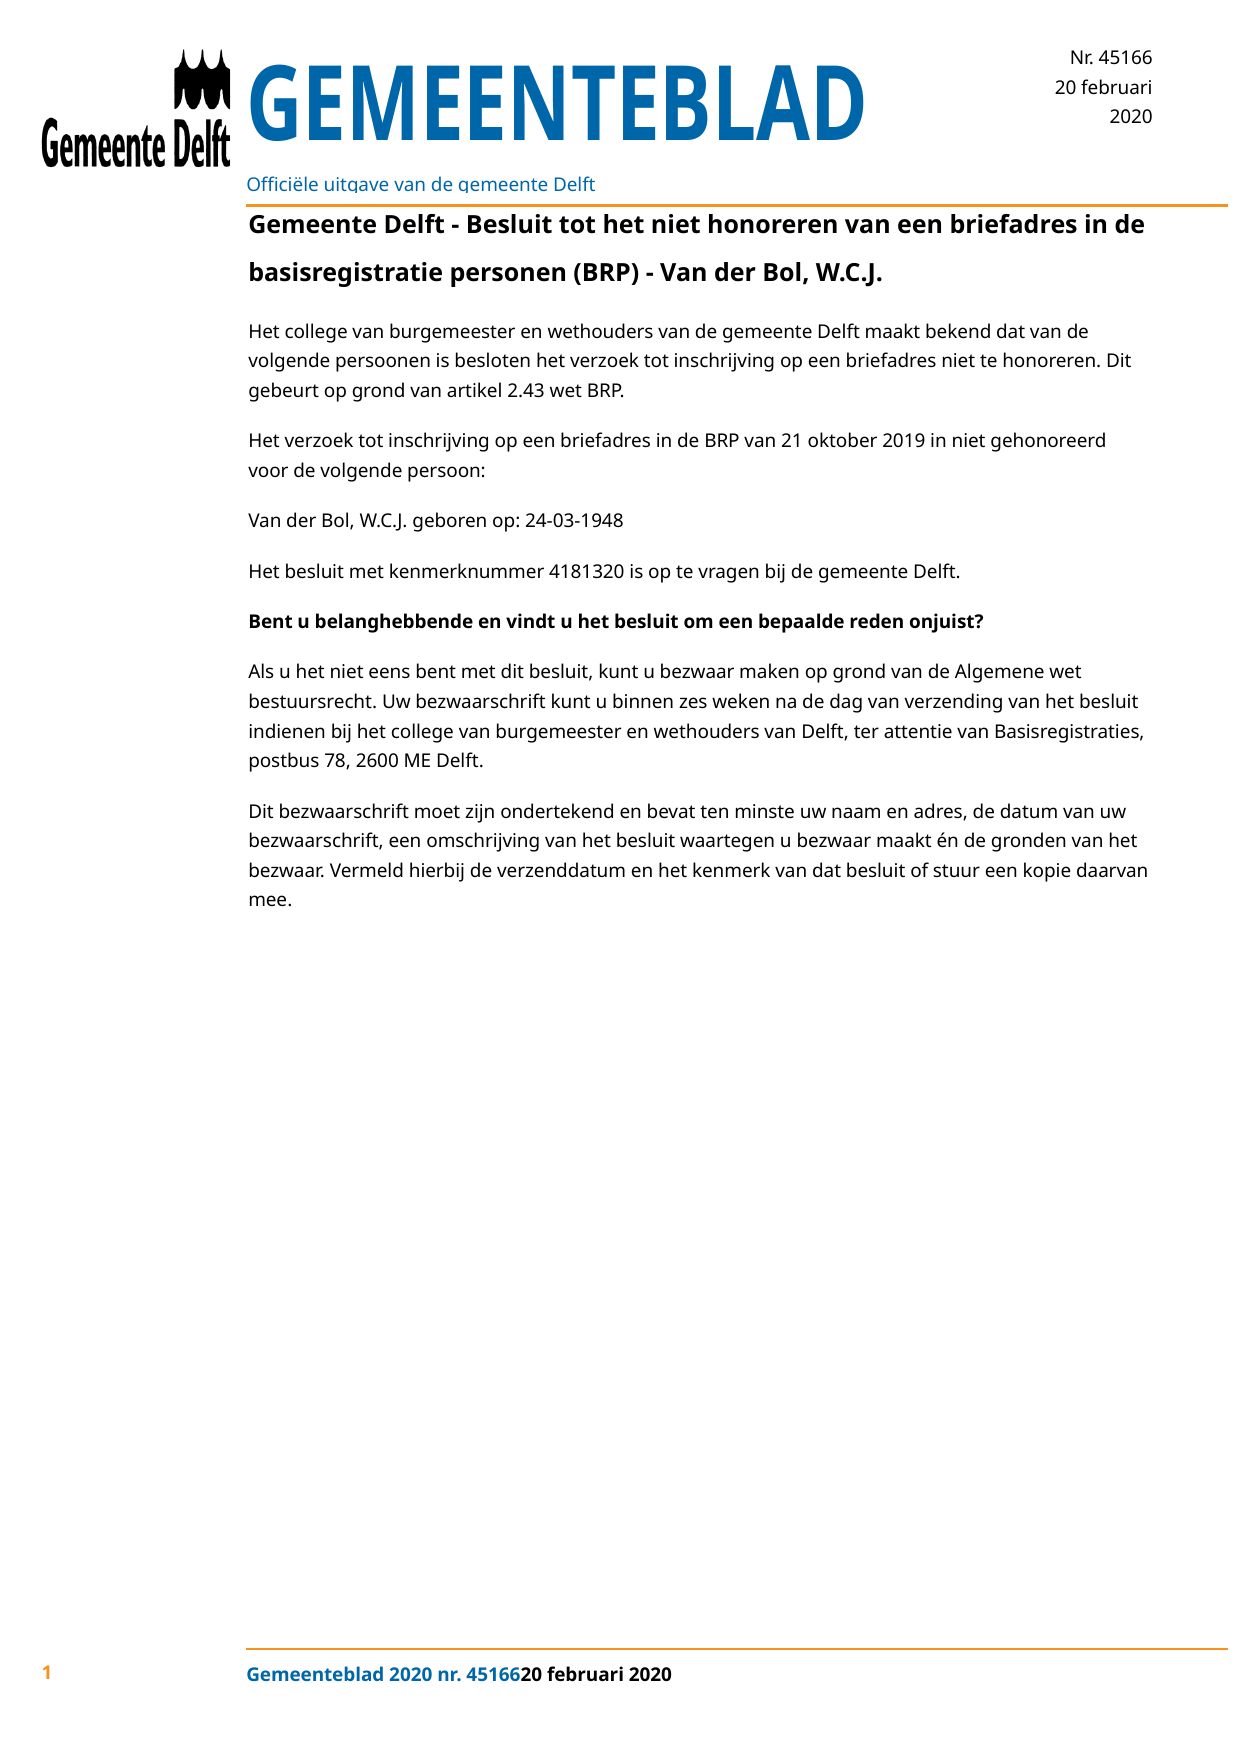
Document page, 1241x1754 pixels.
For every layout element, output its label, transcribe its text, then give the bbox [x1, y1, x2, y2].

text Het college van burgemeester en wethouders van de gemeente Delft maakt bekend dat van de volgende persoonen is besloten het verzoek tot inschrijving op een briefadres niet te honoreren. Dit gebeurt op grond van artikel 2.43 wet BRP. [248, 318, 1152, 403]
text Bent u belanghebbende en vindt u het besluit om een bepaalde reden onjuist? [248, 608, 1152, 634]
picture [41, 47, 231, 172]
text Het besluit met kenmerknummer 4181320 is op te vragen bij de gemeente Delft. [248, 558, 1152, 584]
text Het verzoek tot inschrijving op een briefadres in de BRP van 21 oktober 2019 in niet gehonoreerd voor de volgende persoon: [248, 427, 1152, 483]
text Als u het niet eens bent met dit besluit, kunt u bezwaar maken op grond van de Algemene wet bestuursrecht. Uw bezwaarschrift kunt u binnen zes weken na de dag van verzending van het besluit indienen bij het college van burgemeester en wethouders van Delft, ter attentie van Basisregistraties, postbus 78, 2600 ME Delft. [248, 659, 1152, 773]
text Dit bezwaarschrift moet zijn ondertekend en bevat ten minste uw naam en adres, de datum van uw bezwaarschrift, een omschrijving van het besluit waartegen u bezwaar maakt én de gronden van het bezwaar. Vermeld hierbij de verzenddatum en het kenmerk van dat besluit of stuur een kopie daarvan mee. [248, 798, 1152, 912]
text Gemeente Delft - Besluit tot het niet honoreren van een briefadres in de basisregistratie personen (BRP) - Van der Bol, W.C.J. [248, 207, 1152, 288]
text Van der Bol, W.C.J. geboren op: 24-03-1948 [248, 507, 1152, 533]
